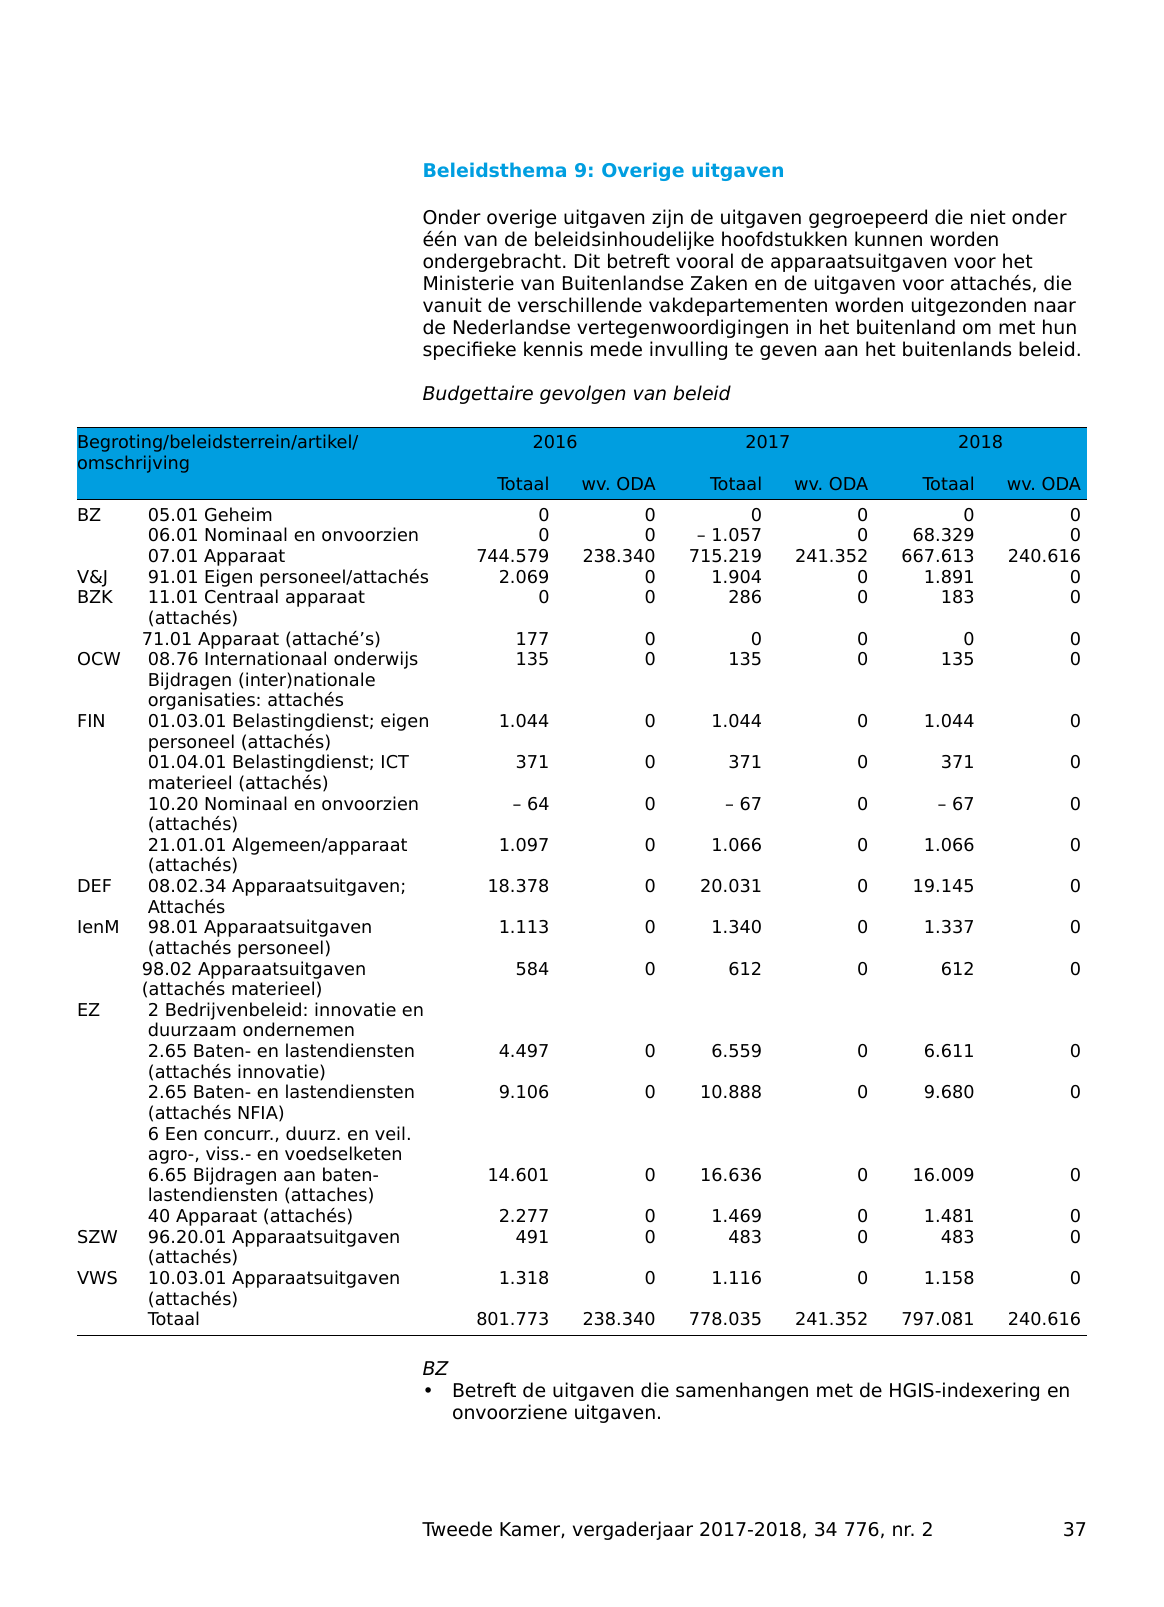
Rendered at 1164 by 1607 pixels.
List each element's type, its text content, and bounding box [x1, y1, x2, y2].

table_cell wv. ODA [980, 474, 1087, 499]
table_cell 0 [555, 525, 661, 546]
table_cell 21.01.01 Algemeen/apparaat (attachés) [142, 835, 449, 876]
table_cell 91.01 Eigen personeel/attachés [142, 567, 449, 587]
table_cell 0 [980, 1082, 1087, 1123]
table_cell 0 [980, 794, 1087, 835]
table_cell 0 [555, 711, 661, 752]
table_cell FIN [77, 711, 142, 752]
table_cell 0 [768, 1268, 874, 1309]
table_cell V&J [77, 567, 142, 587]
table_cell 1.113 [449, 917, 555, 958]
table_cell 0 [768, 500, 874, 525]
table_cell Totaal [142, 1309, 449, 1334]
table_cell 2.65 Baten- en lastendiensten (attachés innovatie) [142, 1041, 449, 1082]
table_cell [77, 525, 142, 546]
table_cell [77, 752, 142, 793]
table_cell [661, 1000, 768, 1041]
table_cell 1.097 [449, 835, 555, 876]
table_cell 1.066 [661, 835, 768, 876]
table_cell Totaal [874, 474, 980, 499]
table_cell 612 [661, 959, 768, 1000]
table_cell 0 [768, 525, 874, 546]
table_cell 715.219 [661, 546, 768, 567]
table_cell 177 [449, 629, 555, 649]
table_cell 183 [874, 587, 980, 628]
table_cell [77, 1165, 142, 1206]
table_cell 0 [661, 629, 768, 649]
table_cell 797.081 [874, 1309, 980, 1334]
table_cell 0 [980, 835, 1087, 876]
table_cell 0 [555, 629, 661, 649]
table_cell 96.20.01 Apparaatsuitgaven (attachés) [142, 1227, 449, 1268]
table_cell 0 [555, 794, 661, 835]
table_cell [77, 1082, 142, 1123]
table_cell – 64 [449, 794, 555, 835]
table_header 2018 [874, 428, 1087, 474]
table_cell 0 [555, 1227, 661, 1268]
table_cell 483 [874, 1227, 980, 1268]
table_cell [768, 1000, 874, 1041]
table_cell 0 [768, 1227, 874, 1268]
table_cell 801.773 [449, 1309, 555, 1334]
table_cell 2.65 Baten- en lastendiensten (attachés NFIA) [142, 1082, 449, 1123]
table_cell 0 [980, 1268, 1087, 1309]
table_cell 0 [980, 567, 1087, 587]
table_header 2016 [449, 428, 661, 474]
table_cell [77, 835, 142, 876]
table_cell 9.106 [449, 1082, 555, 1123]
table_cell 0 [449, 525, 555, 546]
table_cell Totaal [661, 474, 768, 499]
table_cell 0 [555, 649, 661, 711]
table_cell 1.904 [661, 567, 768, 587]
table_cell 0 [980, 711, 1087, 752]
table_cell 0 [768, 835, 874, 876]
table_cell 0 [980, 1041, 1087, 1082]
table_cell 0 [768, 752, 874, 793]
table_cell 4.497 [449, 1041, 555, 1082]
table_cell 238.340 [555, 546, 661, 567]
table_cell [77, 474, 142, 499]
table_cell 0 [980, 649, 1087, 711]
table_cell wv. ODA [768, 474, 874, 499]
table_cell [449, 1124, 555, 1165]
table_cell 05.01 Geheim [142, 500, 449, 525]
table_cell 0 [980, 525, 1087, 546]
table_cell 240.616 [980, 546, 1087, 567]
table_cell 0 [768, 1041, 874, 1082]
table_cell [980, 1000, 1087, 1041]
table_cell 1.481 [874, 1206, 980, 1227]
table_cell [768, 1124, 874, 1165]
subtitle Budgettaire gevolgen van beleid [422, 383, 1087, 405]
table_cell 0 [768, 711, 874, 752]
table_cell 0 [768, 587, 874, 628]
table_cell 16.636 [661, 1165, 768, 1206]
table_cell 0 [980, 1206, 1087, 1227]
table_cell 1.044 [874, 711, 980, 752]
table_cell 06.01 Nominaal en onvoorzien [142, 525, 449, 546]
table_cell 0 [768, 649, 874, 711]
table_cell 0 [555, 500, 661, 525]
table_cell – 67 [874, 794, 980, 835]
table_cell 0 [768, 876, 874, 917]
table_cell 744.579 [449, 546, 555, 567]
table_cell 0 [555, 1268, 661, 1309]
table_cell 07.01 Apparaat [142, 546, 449, 567]
table_cell 40 Apparaat (attachés) [142, 1206, 449, 1227]
table_cell IenM [77, 917, 142, 1000]
table_cell 0 [768, 794, 874, 835]
table_cell – 1.057 [661, 525, 768, 546]
table_cell [77, 1309, 142, 1334]
table_cell 0 [980, 1165, 1087, 1206]
table_cell [555, 1000, 661, 1041]
table_cell 0 [980, 917, 1087, 958]
table_cell 6.559 [661, 1041, 768, 1082]
table_cell 778.035 [661, 1309, 768, 1334]
table_cell 241.352 [768, 1309, 874, 1334]
table_cell 2 Bedrijvenbeleid: innovatie en duurzaam ondernemen [142, 1000, 449, 1041]
table_cell 371 [661, 752, 768, 793]
table_cell 0 [768, 917, 874, 958]
table_cell [77, 1206, 142, 1227]
table_cell [449, 1000, 555, 1041]
table_cell 20.031 [661, 876, 768, 917]
table_cell 1.044 [449, 711, 555, 752]
subtitle Beleidsthema 9: Overige uitgaven [422, 160, 1087, 182]
table_cell 98.02 Apparaatsuitgaven (attachés materieel) [142, 959, 449, 1000]
table_cell 0 [555, 959, 661, 1000]
table_cell [555, 1124, 661, 1165]
table_cell 0 [980, 876, 1087, 917]
table_cell 0 [980, 500, 1087, 525]
table_cell [77, 1041, 142, 1082]
table_cell 0 [555, 567, 661, 587]
table_cell 11.01 Centraal apparaat (attachés) [142, 587, 449, 628]
table_cell VWS [77, 1268, 142, 1309]
table_cell 135 [661, 649, 768, 711]
table_cell 1.337 [874, 917, 980, 958]
table_cell 371 [449, 752, 555, 793]
table_cell 1.318 [449, 1268, 555, 1309]
table_cell 0 [768, 1082, 874, 1123]
table_cell 286 [661, 587, 768, 628]
table_cell 10.20 Nominaal en onvoorzien (attachés) [142, 794, 449, 835]
table_cell 0 [555, 917, 661, 958]
table_header Begroting/beleidsterrein/artikel/omschrijving [77, 428, 449, 474]
table_cell 0 [980, 1227, 1087, 1268]
text Onder overige uitgaven zijn de uitgaven gegroepeerd die niet onder één van de beleidsinhoudelijke hoofdstukken kunnen worden ondergebracht. Dit betreft vooral de apparaatsuitgaven voor het Ministerie van Buitenlandse Zaken en de uitgaven voor attachés, die vanuit de verschillende vakdepartementen worden uitgezonden naar de Nederlandse vertegenwoordigingen in het buitenland om met hun specifieke kennis mede invulling te geven aan het buitenlands beleid. [422, 207, 1087, 361]
table_cell 1.158 [874, 1268, 980, 1309]
table_cell [980, 1124, 1087, 1165]
table_cell 0 [555, 835, 661, 876]
table_cell 2.069 [449, 567, 555, 587]
table_cell [77, 546, 142, 567]
table_cell 6.65 Bijdragen aan baten-lastendiensten (attaches) [142, 1165, 449, 1206]
table_cell 01.04.01 Belastingdienst; ICT materieel (attachés) [142, 752, 449, 793]
table_cell 0 [768, 1206, 874, 1227]
table_cell 240.616 [980, 1309, 1087, 1334]
table_cell 0 [768, 1165, 874, 1206]
table_cell 0 [874, 629, 980, 649]
table_cell 0 [980, 752, 1087, 793]
table_cell 491 [449, 1227, 555, 1268]
table_cell 1.469 [661, 1206, 768, 1227]
subtitle BZ [422, 1358, 1087, 1380]
table_cell 6.611 [874, 1041, 980, 1082]
table_cell 0 [980, 629, 1087, 649]
table_cell 241.352 [768, 546, 874, 567]
table_cell 71.01 Apparaat (attaché’s) [142, 629, 449, 649]
table_cell 16.009 [874, 1165, 980, 1206]
table_cell 135 [874, 649, 980, 711]
table_cell 0 [768, 567, 874, 587]
table_header 2017 [661, 428, 874, 474]
table_cell 0 [555, 1206, 661, 1227]
table_cell [874, 1124, 980, 1165]
table_cell 6 Een concurr., duurz. en veil. agro-, viss.- en voedselketen [142, 1124, 449, 1165]
table_cell 0 [768, 629, 874, 649]
table_cell 0 [555, 1041, 661, 1082]
table_cell 0 [555, 876, 661, 917]
table_cell BZ [77, 500, 142, 525]
table_cell 0 [768, 959, 874, 1000]
table_cell 0 [874, 500, 980, 525]
table_cell 08.76 Internationaal onderwijs Bijdragen (inter)nationale organisaties: attachés [142, 649, 449, 711]
table_cell 1.340 [661, 917, 768, 958]
table_cell 18.378 [449, 876, 555, 917]
table_cell 371 [874, 752, 980, 793]
table_cell [142, 474, 449, 499]
table_cell EZ [77, 1000, 142, 1041]
table_cell 0 [555, 587, 661, 628]
table_cell wv. ODA [555, 474, 661, 499]
table_cell 0 [449, 500, 555, 525]
table_cell 483 [661, 1227, 768, 1268]
table_cell 1.891 [874, 567, 980, 587]
table_cell DEF [77, 876, 142, 917]
table_cell [874, 1000, 980, 1041]
table_cell 238.340 [555, 1309, 661, 1334]
table_cell 98.01 Apparaatsuitgaven (attachés personeel) [142, 917, 449, 958]
table_cell 9.680 [874, 1082, 980, 1123]
table_cell 667.613 [874, 546, 980, 567]
table_cell 584 [449, 959, 555, 1000]
table_cell [661, 1124, 768, 1165]
table_cell 14.601 [449, 1165, 555, 1206]
table_cell OCW [77, 649, 142, 711]
table_cell 0 [555, 752, 661, 793]
table_cell [77, 794, 142, 835]
text • Betreft de uitgaven die samenhangen met de HGIS-indexering en onvoorziene uitgaven. [422, 1380, 1087, 1424]
table_cell Totaal [449, 474, 555, 499]
table_cell 0 [555, 1082, 661, 1123]
table_cell 10.03.01 Apparaatsuitgaven (attachés) [142, 1268, 449, 1309]
table_cell 68.329 [874, 525, 980, 546]
table_cell 0 [555, 1165, 661, 1206]
table_cell 0 [980, 959, 1087, 1000]
table_cell 01.03.01 Belastingdienst; eigen personeel (attachés) [142, 711, 449, 752]
table_cell 10.888 [661, 1082, 768, 1123]
table_cell 0 [449, 587, 555, 628]
table_cell 1.116 [661, 1268, 768, 1309]
table_cell 19.145 [874, 876, 980, 917]
table_cell SZW [77, 1227, 142, 1268]
table_cell 612 [874, 959, 980, 1000]
table_cell BZK [77, 587, 142, 649]
table_cell 1.066 [874, 835, 980, 876]
table_cell 1.044 [661, 711, 768, 752]
table_cell 2.277 [449, 1206, 555, 1227]
table_cell 135 [449, 649, 555, 711]
table_cell 0 [661, 500, 768, 525]
table_cell 08.02.34 Apparaatsuitgaven; Attachés [142, 876, 449, 917]
table_cell – 67 [661, 794, 768, 835]
table_cell [77, 1124, 142, 1165]
table_cell 0 [980, 587, 1087, 628]
